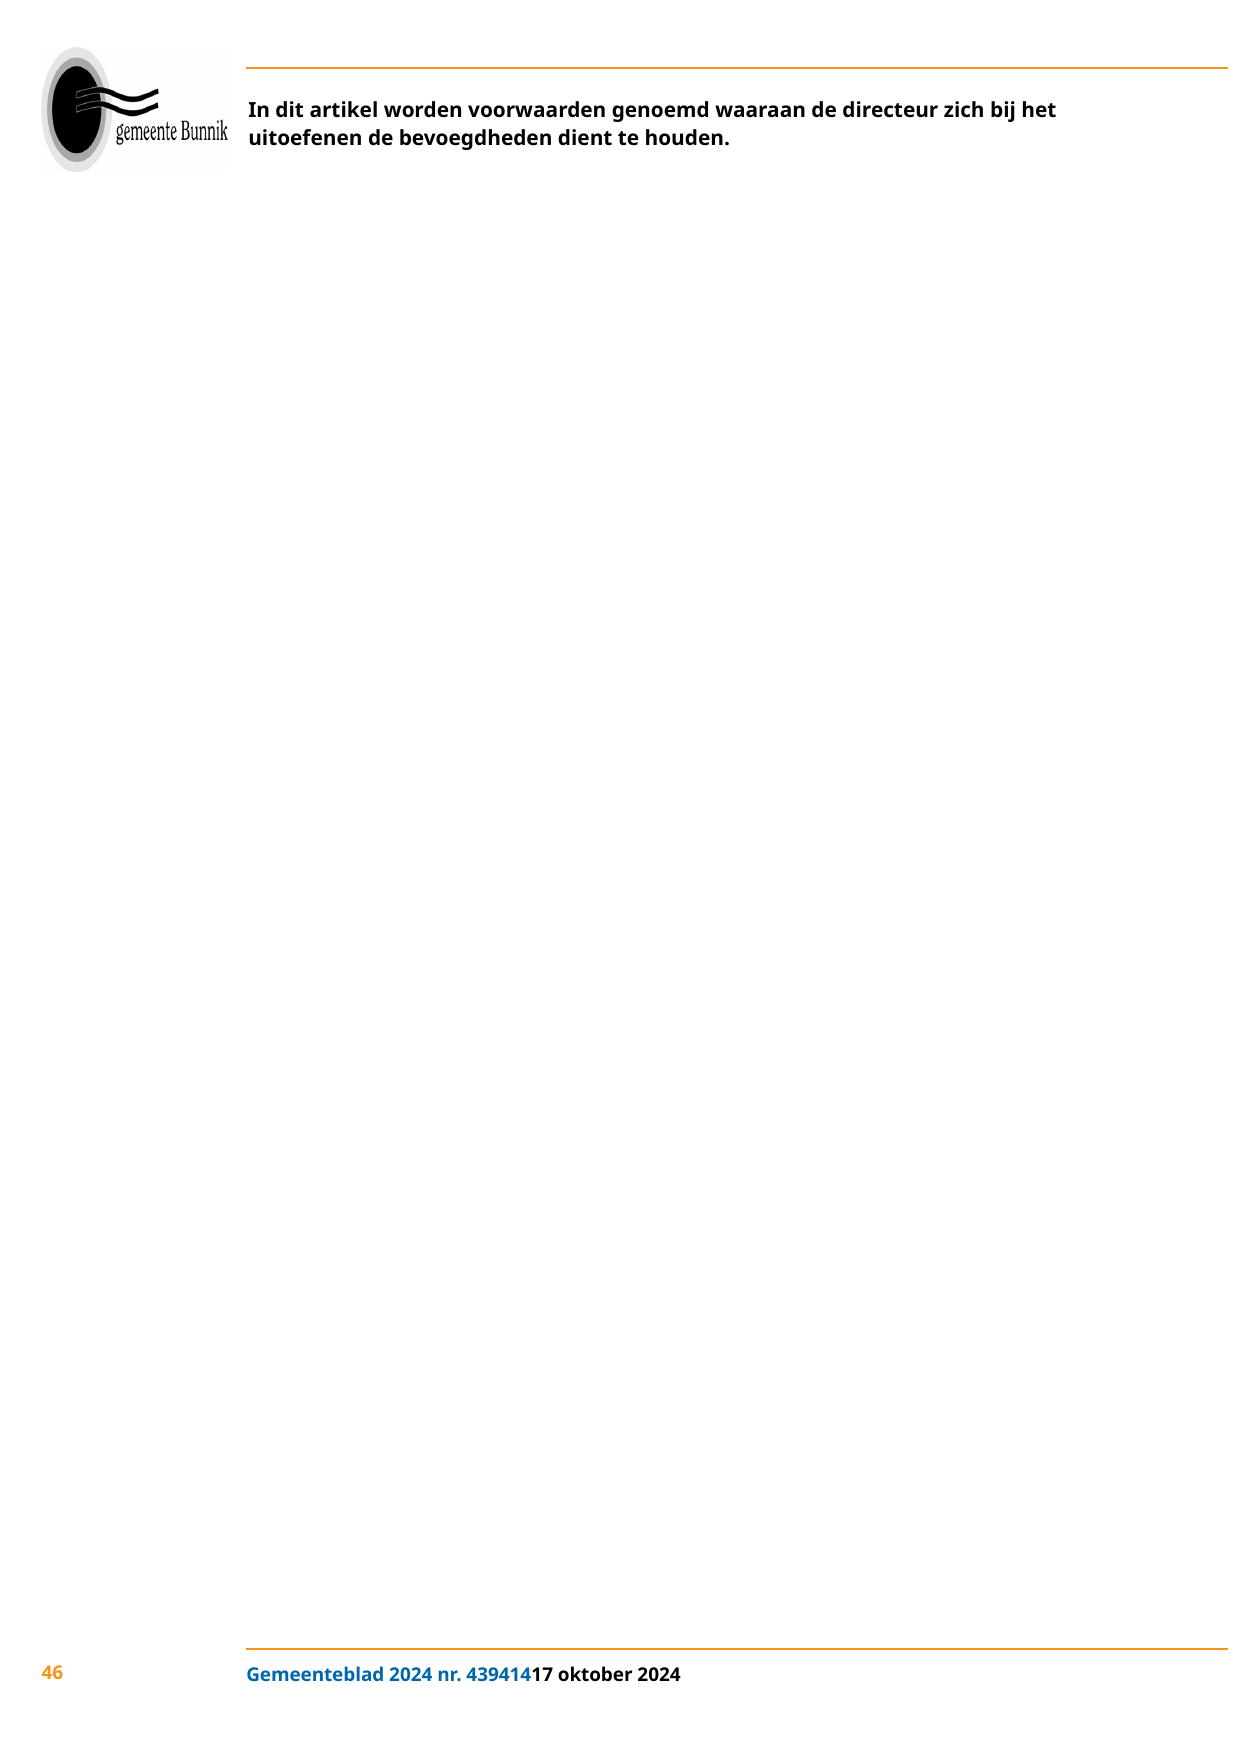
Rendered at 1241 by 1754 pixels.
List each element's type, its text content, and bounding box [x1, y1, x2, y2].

picture [41, 47, 231, 172]
text In dit artikel worden voorwaarden genoemd waaraan de directeur zich bij het uitoefenen de bevoegdheden dient te houden. [248, 95, 1152, 152]
